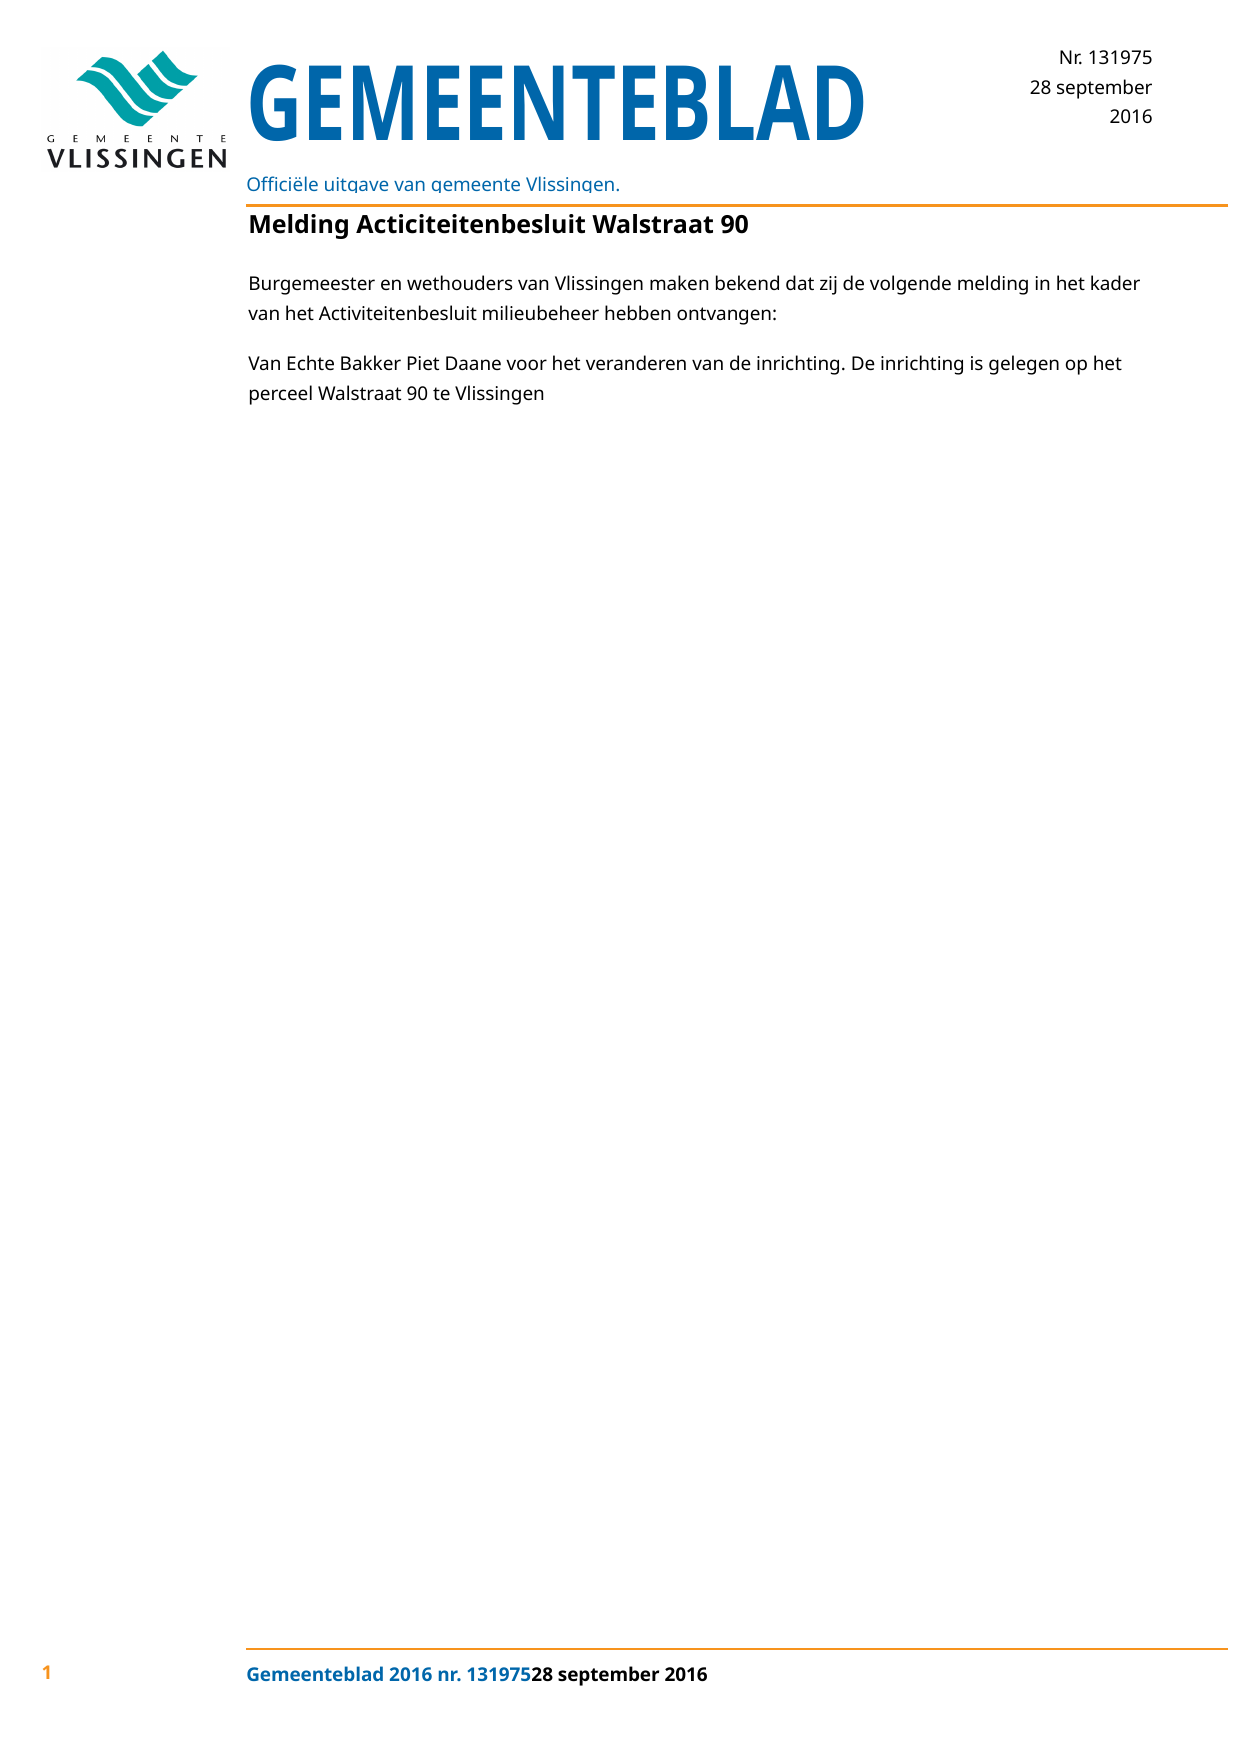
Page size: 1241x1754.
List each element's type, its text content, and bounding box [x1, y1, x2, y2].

text Burgemeester en wethouders van Vlissingen maken bekend dat zij de volgende melding in het kader van het Activiteitenbesluit milieubeheer hebben ontvangen: [248, 270, 1152, 326]
text Melding Acticiteitenbesluit Walstraat 90 [248, 207, 1152, 241]
text Van Echte Bakker Piet Daane voor het veranderen van de inrichting. De inrichting is gelegen op het perceel Walstraat 90 te Vlissingen [248, 350, 1152, 406]
picture [41, 47, 231, 172]
